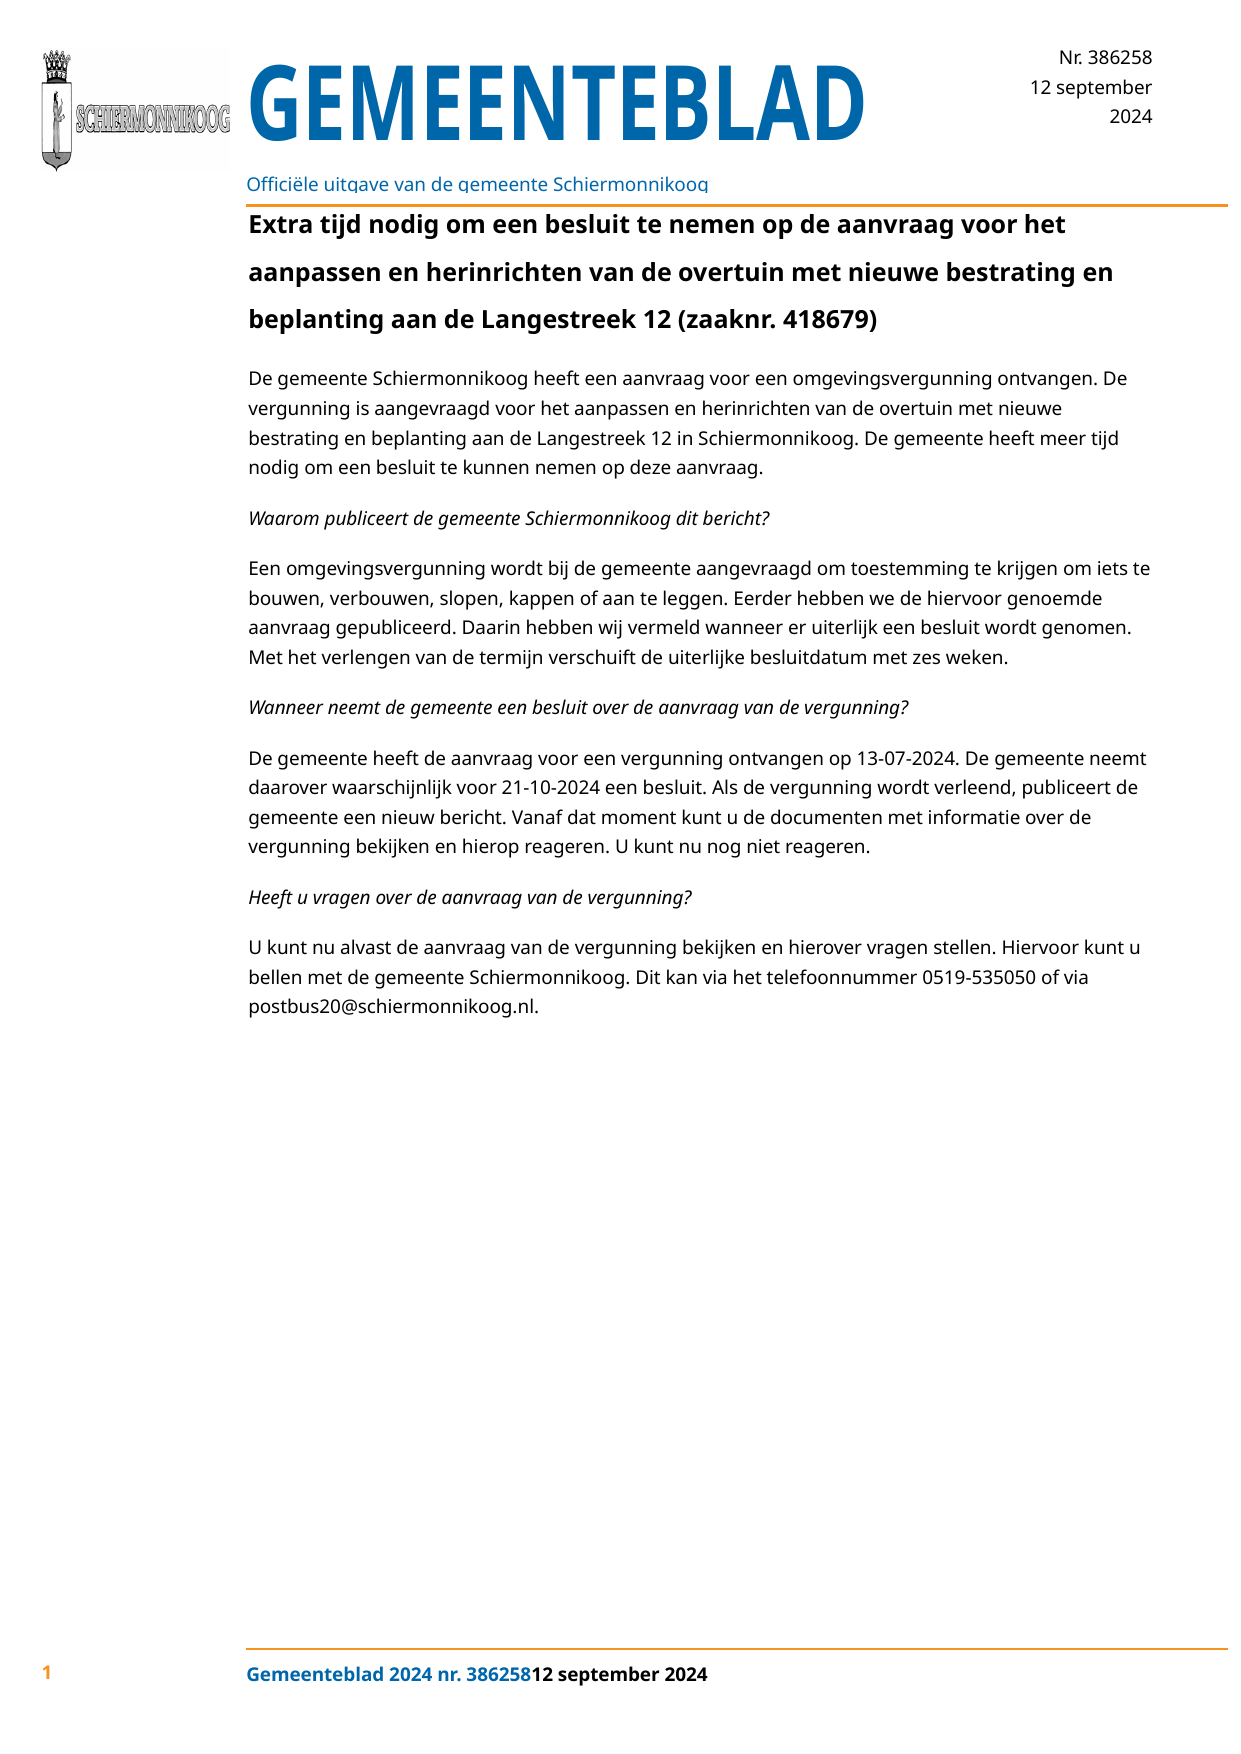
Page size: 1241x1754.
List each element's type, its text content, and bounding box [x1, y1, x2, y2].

text Extra tijd nodig om een besluit te nemen op de aanvraag voor het aanpassen en herinrichten van de overtuin met nieuwe bestrating en beplanting aan de Langestreek 12 (zaaknr. 418679) [248, 207, 1152, 336]
text Heeft u vragen over de aanvraag van de vergunning? [248, 884, 1152, 909]
picture [41, 47, 231, 172]
text Een omgevingsvergunning wordt bij de gemeente aangevraagd om toestemming te krijgen om iets te bouwen, verbouwen, slopen, kappen of aan te leggen. Eerder hebben we de hiervoor genoemde aanvraag gepubliceerd. Daarin hebben wij vermeld wanneer er uiterlijk een besluit wordt genomen. Met het verlengen van de termijn verschuift de uiterlijke besluitdatum met zes weken. [248, 555, 1152, 669]
text De gemeente Schiermonnikoog heeft een aanvraag voor een omgevingsvergunning ontvangen. De vergunning is aangevraagd voor het aanpassen en herinrichten van de overtuin met nieuwe bestrating en beplanting aan de Langestreek 12 in Schiermonnikoog. De gemeente heeft meer tijd nodig om een besluit te kunnen nemen op deze aanvraag. [248, 366, 1152, 480]
text Waarom publiceert de gemeente Schiermonnikoog dit bericht? [248, 505, 1152, 530]
text U kunt nu alvast de aanvraag van de vergunning bekijken en hierover vragen stellen. Hiervoor kunt u bellen met de gemeente Schiermonnikoog. Dit kan via het telefoonnummer 0519-535050 of via postbus20@schiermonnikoog.nl. [248, 934, 1152, 1019]
text Wanneer neemt de gemeente een besluit over de aanvraag van de vergunning? [248, 694, 1152, 720]
text De gemeente heeft de aanvraag voor een vergunning ontvangen op 13-07-2024. De gemeente neemt daarover waarschijnlijk voor 21-10-2024 een besluit. Als de vergunning wordt verleend, publiceert de gemeente een nieuw bericht. Vanaf dat moment kunt u de documenten met informatie over de vergunning bekijken en hierop reageren. U kunt nu nog niet reageren. [248, 745, 1152, 859]
